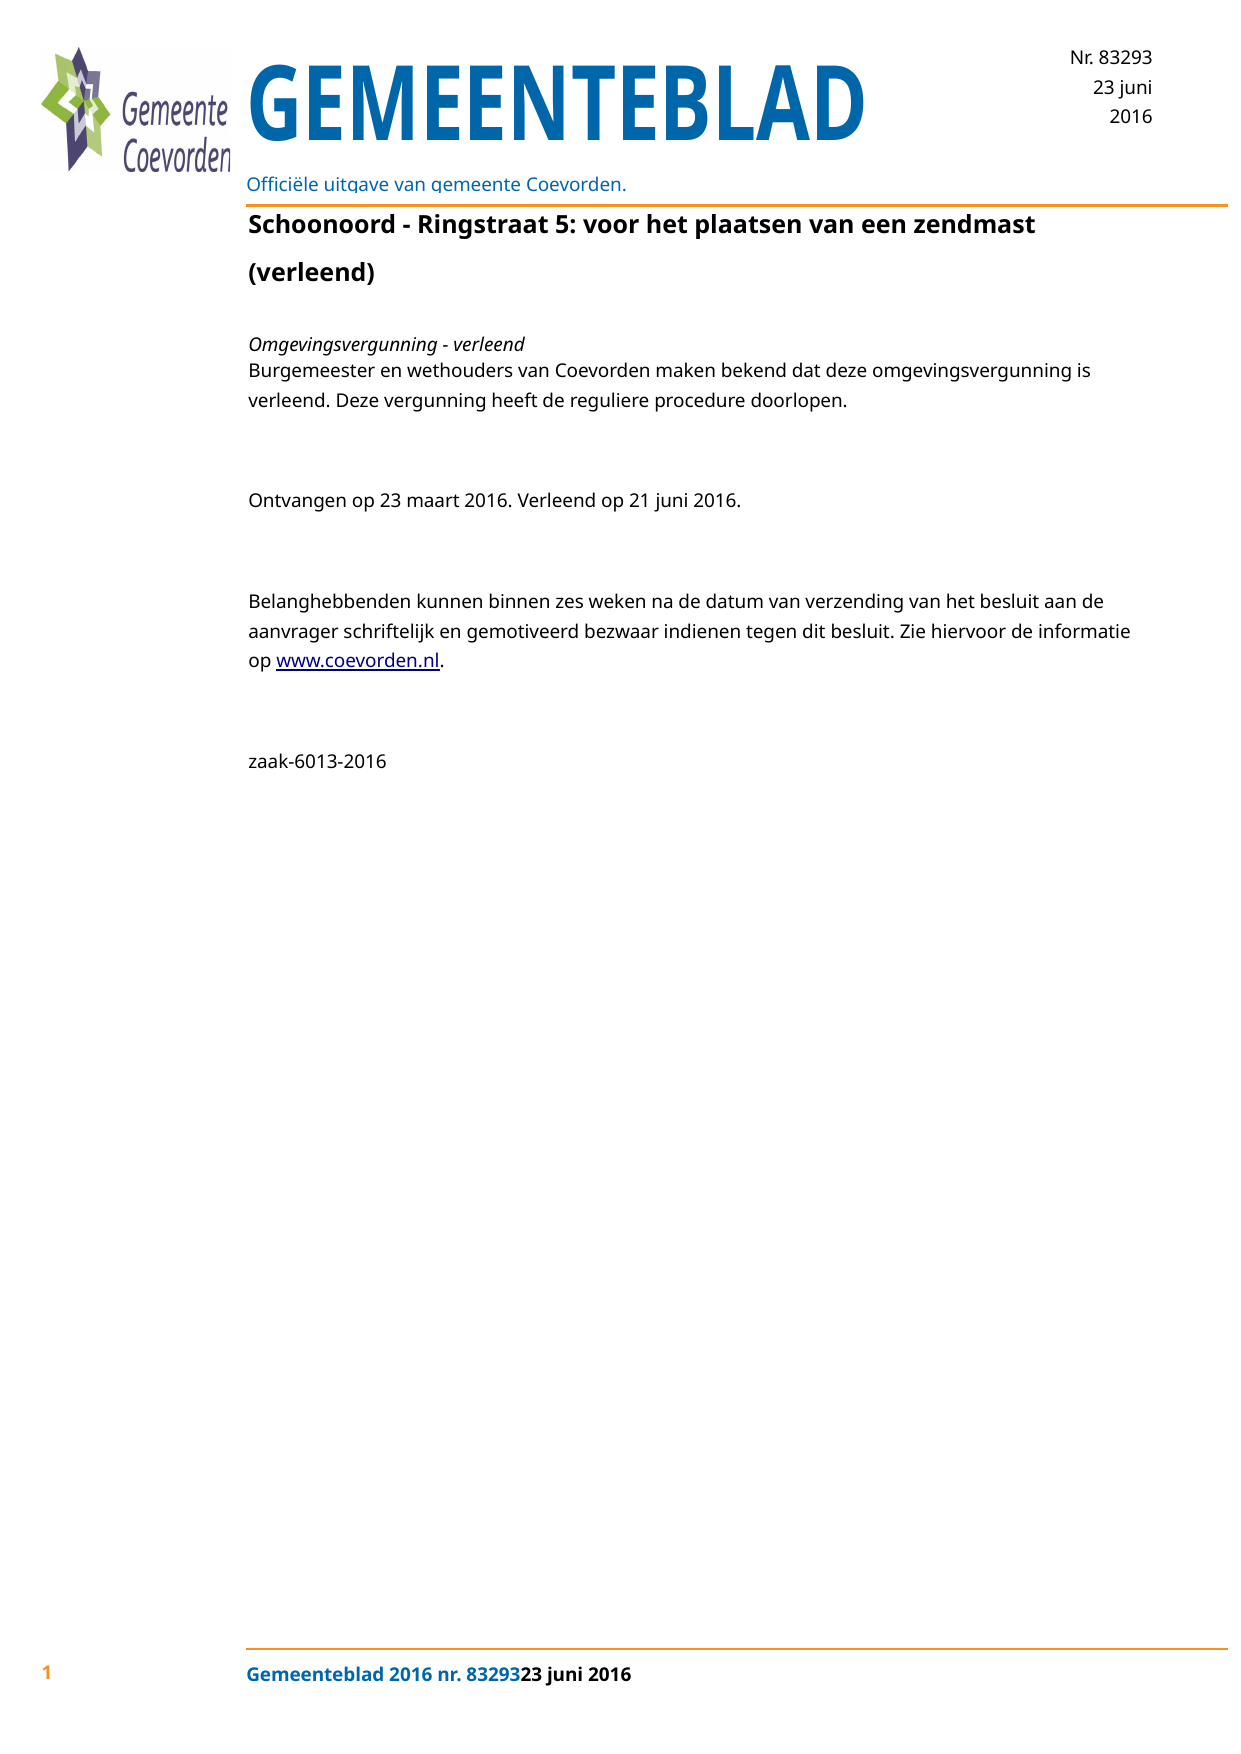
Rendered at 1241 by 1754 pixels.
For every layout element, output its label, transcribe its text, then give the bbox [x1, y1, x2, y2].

text zaak-6013-2016 [248, 748, 1152, 774]
text Schoonoord - Ringstraat 5: voor het plaatsen van een zendmast (verleend) [248, 207, 1152, 288]
picture [41, 47, 231, 172]
text Burgemeester en wethouders van Coevorden maken bekend dat deze omgevingsvergunning is verleend. Deze vergunning heeft de reguliere procedure doorlopen. [248, 357, 1152, 412]
text Belanghebbenden kunnen binnen zes weken na de datum van verzending van het besluit aan de aanvrager schriftelijk en gemotiveerd bezwaar indienen tegen dit besluit. Zie hiervoor de informatie op www.coevorden.nl. [248, 588, 1152, 673]
text Omgevingsvergunning - verleend [248, 331, 1152, 357]
text Ontvangen op 23 maart 2016. Verleend op 21 juni 2016. [248, 488, 1152, 513]
